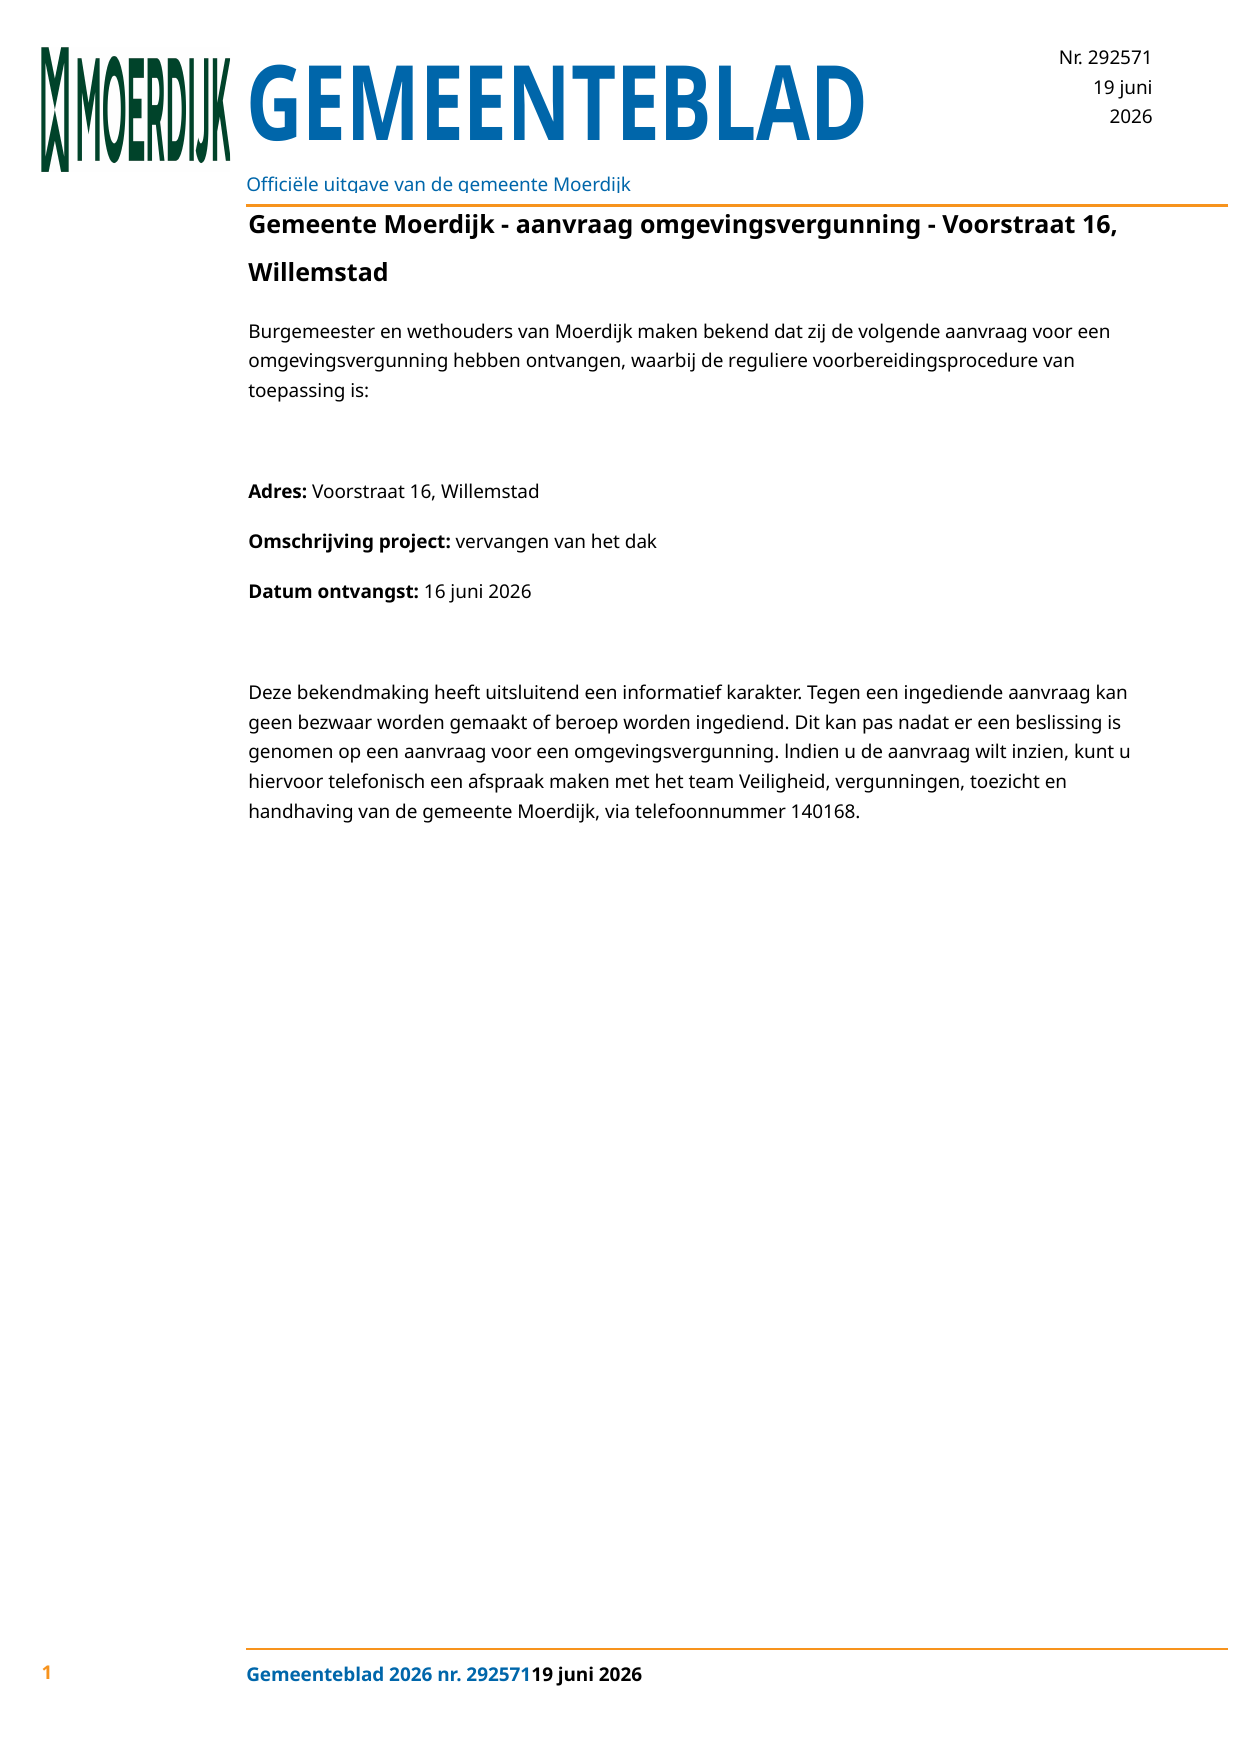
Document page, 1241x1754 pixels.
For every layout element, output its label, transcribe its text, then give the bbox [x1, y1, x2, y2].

text Burgemeester en wethouders van Moerdijk maken bekend dat zij de volgende aanvraag voor een omgevingsvergunning hebben ontvangen, waarbij de reguliere voorbereidingsprocedure van toepassing is: [248, 318, 1152, 403]
text Gemeente Moerdijk - aanvraag omgevingsvergunning - Voorstraat 16, Willemstad [248, 207, 1152, 288]
text Deze bekendmaking heeft uitsluitend een informatief karakter. Tegen een ingediende aanvraag kan geen bezwaar worden gemaakt of beroep worden ingediend. Dit kan pas nadat er een beslissing is genomen op een aanvraag voor een omgevingsvergunning. lndien u de aanvraag wilt inzien, kunt u hiervoor telefonisch een afspraak maken met het team Veiligheid, vergunningen, toezicht en handhaving van de gemeente Moerdijk, via telefoonnummer 140168. [248, 679, 1152, 824]
text Omschrijving project: vervangen van het dak [248, 528, 1152, 554]
text Adres: Voorstraat 16, Willemstad [248, 478, 1152, 504]
picture [41, 47, 231, 172]
text Datum ontvangst: 16 juni 2026 [248, 579, 1152, 604]
